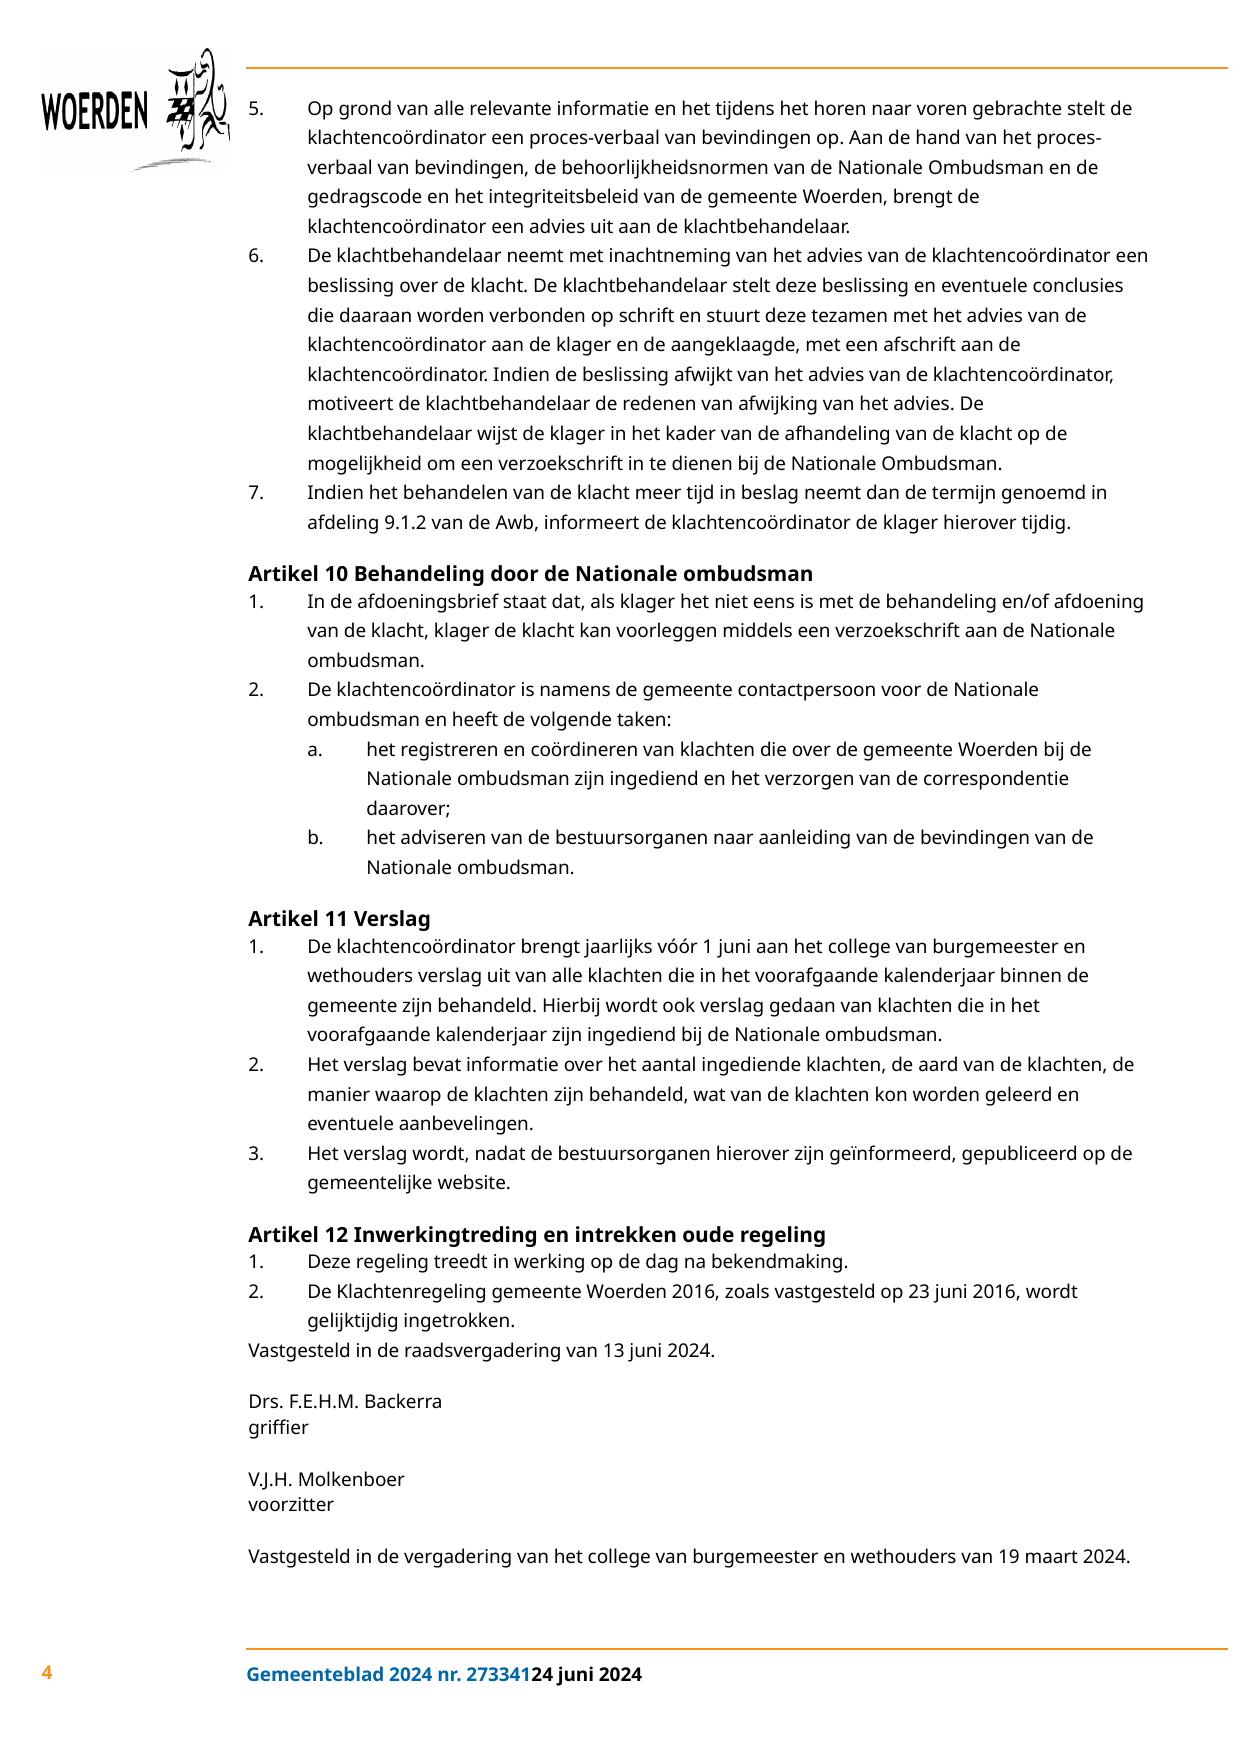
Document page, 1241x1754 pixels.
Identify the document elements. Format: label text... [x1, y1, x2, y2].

list Het verslag wordt, nadat de bestuursorganen hierover zijn geïnformeerd, gepubliceerd op de gemeentelijke website. [248, 1140, 1152, 1195]
list In de afdoeningsbrief staat dat, als klager het niet eens is met de behandeling en/of afdoening van de klacht, klager de klacht kan voorleggen middels een verzoekschrift aan de Nationale ombudsman. [248, 588, 1152, 673]
list Het verslag bevat informatie over het aantal ingediende klachten, de aard van de klachten, de manier waarop de klachten zijn behandeld, wat van de klachten kon worden geleerd en eventuele aanbevelingen. [248, 1051, 1152, 1136]
list het registreren en coördineren van klachten die over de gemeente Woerden bij de Nationale ombudsman zijn ingediend en het verzorgen van de correspondentie daarover; [307, 736, 1152, 821]
list Indien het behandelen van de klacht meer tijd in beslag neemt dan de termijn genoemd in afdeling 9.1.2 van de Awb, informeert de klachtencoördinator de klager hierover tijdig. [248, 479, 1152, 535]
text Vastgesteld in de raadsvergadering van 13 juni 2024. [248, 1337, 1152, 1363]
text Vastgesteld in de vergadering van het college van burgemeester en wethouders van 19 maart 2024. [248, 1543, 1152, 1569]
text Artikel 10 Behandeling door de Nationale ombudsman [248, 559, 1152, 588]
list Op grond van alle relevante informatie en het tijdens het horen naar voren gebrachte stelt de klachtencoördinator een proces-verbaal van bevindingen op. Aan de hand van het proces-verbaal van bevindingen, de behoorlijkheidsnormen van de Nationale Ombudsman en de gedragscode en het integriteitsbeleid van de gemeente Woerden, brengt de klachtencoördinator een advies uit aan de klachtbehandelaar. [248, 95, 1152, 239]
text Drs. F.E.H.M. Backerra [248, 1389, 1152, 1414]
list De Klachtenregeling gemeente Woerden 2016, zoals vastgesteld op 23 juni 2016, wordt gelijktijdig ingetrokken. [248, 1278, 1152, 1333]
text V.J.H. Molkenboer [248, 1466, 1152, 1492]
text voorzitter [248, 1492, 1152, 1517]
list De klachtencoördinator is namens de gemeente contactpersoon voor de Nationale ombudsman en heeft de volgende taken: [248, 677, 1152, 732]
list De klachtbehandelaar neemt met inachtneming van het advies van de klachtencoördinator een beslissing over de klacht. De klachtbehandelaar stelt deze beslissing en eventuele conclusies die daaraan worden verbonden op schrift en stuurt deze tezamen met het advies van de klachtencoördinator aan de klager en de aangeklaagde, met een afschrift aan de klachtencoördinator. Indien de beslissing afwijkt van het advies van de klachtencoördinator, motiveert de klachtbehandelaar de redenen van afwijking van het advies. De klachtbehandelaar wijst de klager in het kader van de afhandeling van de klacht op de mogelijkheid om een verzoekschrift in te dienen bij de Nationale Ombudsman. [248, 243, 1152, 476]
picture [41, 47, 231, 172]
list De klachtencoördinator brengt jaarlijks vóór 1 juni aan het college van burgemeester en wethouders verslag uit van alle klachten die in het voorafgaande kalenderjaar binnen de gemeente zijn behandeld. Hierbij wordt ook verslag gedaan van klachten die in het voorafgaande kalenderjaar zijn ingediend bij de Nationale ombudsman. [248, 933, 1152, 1047]
list Deze regeling treedt in werking op de dag na bekendmaking. [248, 1248, 1152, 1274]
text Artikel 12 Inwerkingtreding en intrekken oude regeling [248, 1220, 1152, 1248]
text Artikel 11 Verslag [248, 904, 1152, 933]
list het adviseren van de bestuursorganen naar aanleiding van de bevindingen van de Nationale ombudsman. [307, 824, 1152, 880]
text griffier [248, 1414, 1152, 1440]
